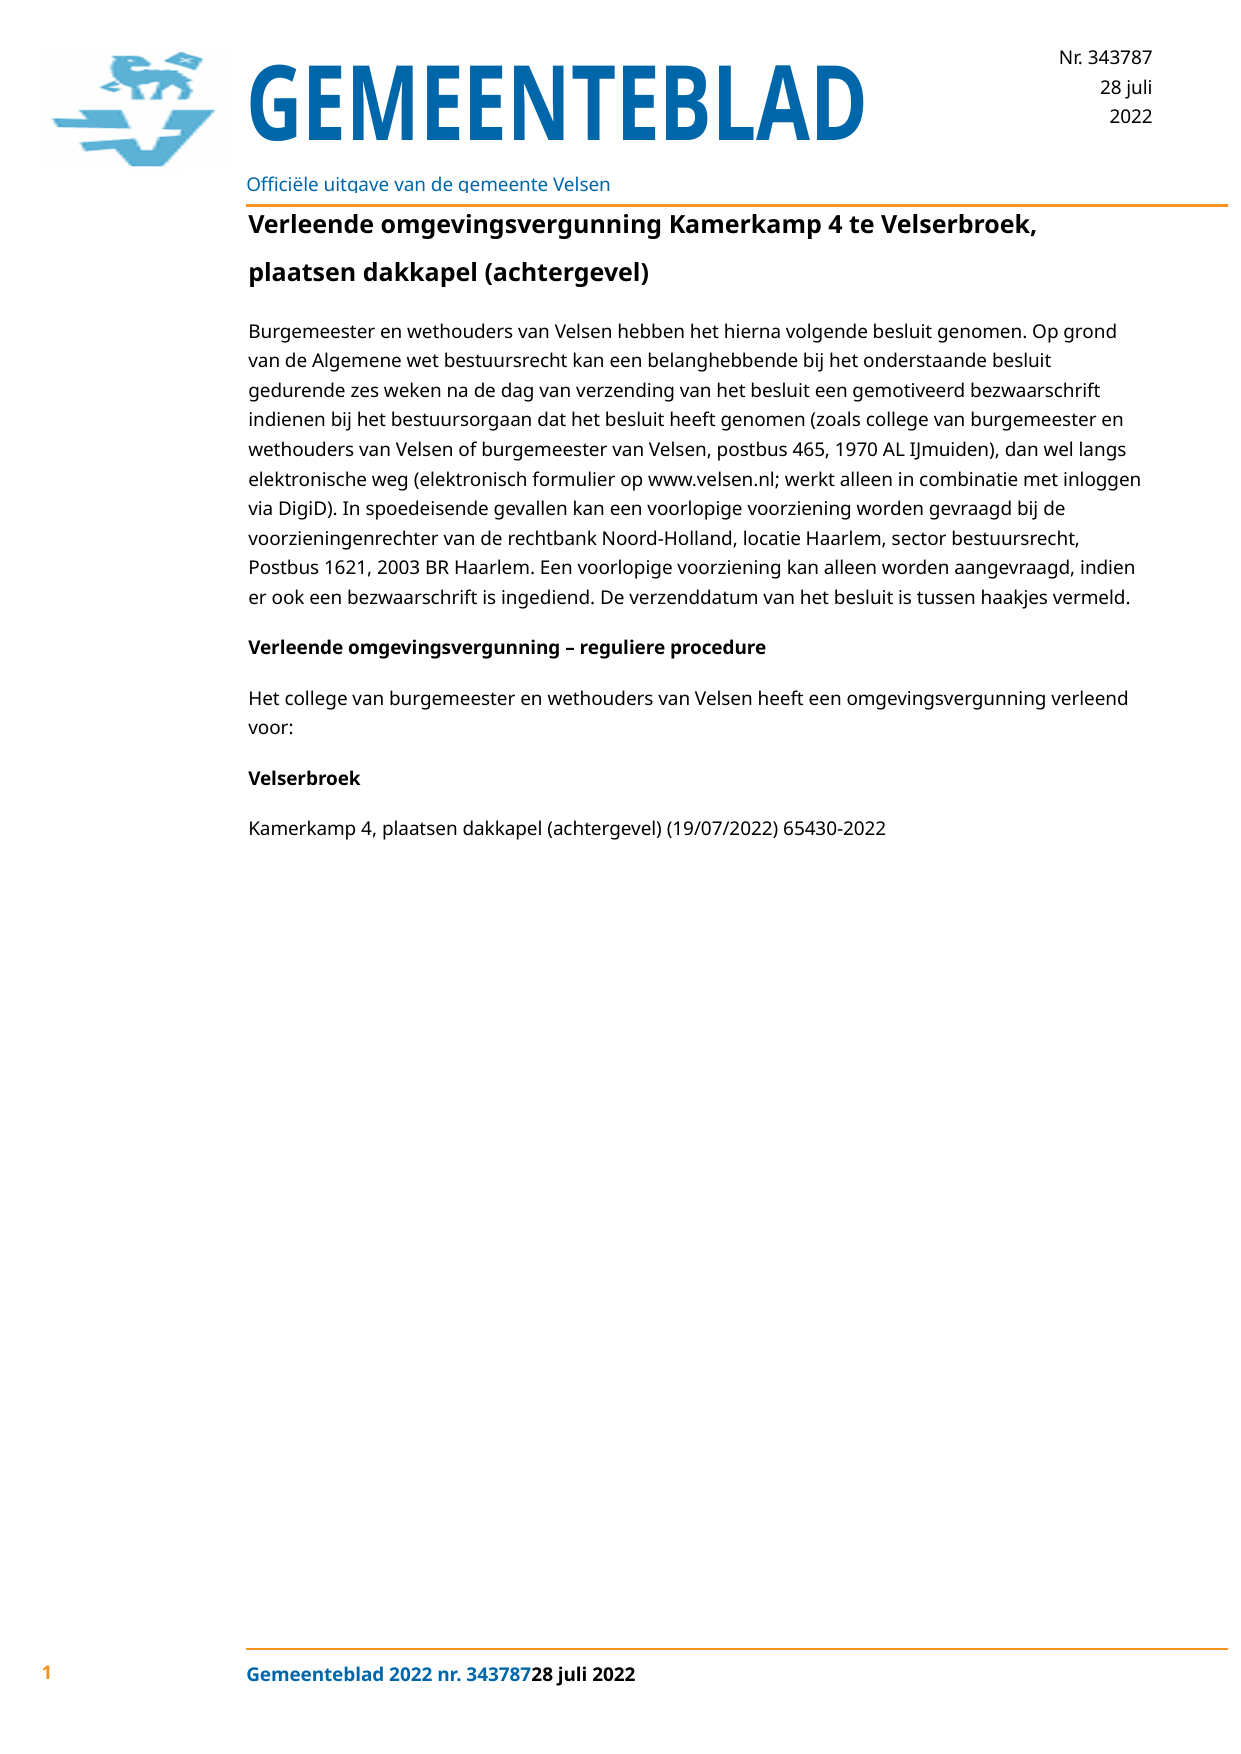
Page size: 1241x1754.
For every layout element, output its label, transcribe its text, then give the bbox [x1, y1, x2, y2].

text Burgemeester en wethouders van Velsen hebben het hierna volgende besluit genomen. Op grond van de Algemene wet bestuursrecht kan een belanghebbende bij het onderstaande besluit gedurende zes weken na de dag van verzending van het besluit een gemotiveerd bezwaarschrift indienen bij het bestuursorgaan dat het besluit heeft genomen (zoals college van burgemeester en wethouders van Velsen of burgemeester van Velsen, postbus 465, 1970 AL IJmuiden), dan wel langs elektronische weg (elektronisch formulier op www.velsen.nl; werkt alleen in combinatie met inloggen via DigiD). In spoedeisende gevallen kan een voorlopige voorziening worden gevraagd bij de voorzieningenrechter van de rechtbank Noord-Holland, locatie Haarlem, sector bestuursrecht, Postbus 1621, 2003 BR Haarlem. Een voorlopige voorziening kan alleen worden aangevraagd, indien er ook een bezwaarschrift is ingediend. De verzenddatum van het besluit is tussen haakjes vermeld. [248, 318, 1152, 610]
text Kamerkamp 4, plaatsen dakkapel (achtergevel) (19/07/2022) 65430-2022 [248, 815, 1152, 841]
text Het college van burgemeester en wethouders van Velsen heeft een omgevingsvergunning verleend voor: [248, 685, 1152, 740]
text Verleende omgevingsvergunning Kamerkamp 4 te Velserbroek, plaatsen dakkapel (achtergevel) [248, 207, 1152, 288]
text Verleende omgevingsvergunning – reguliere procedure [248, 634, 1152, 660]
text Velserbroek [248, 765, 1152, 791]
picture [41, 47, 231, 172]
